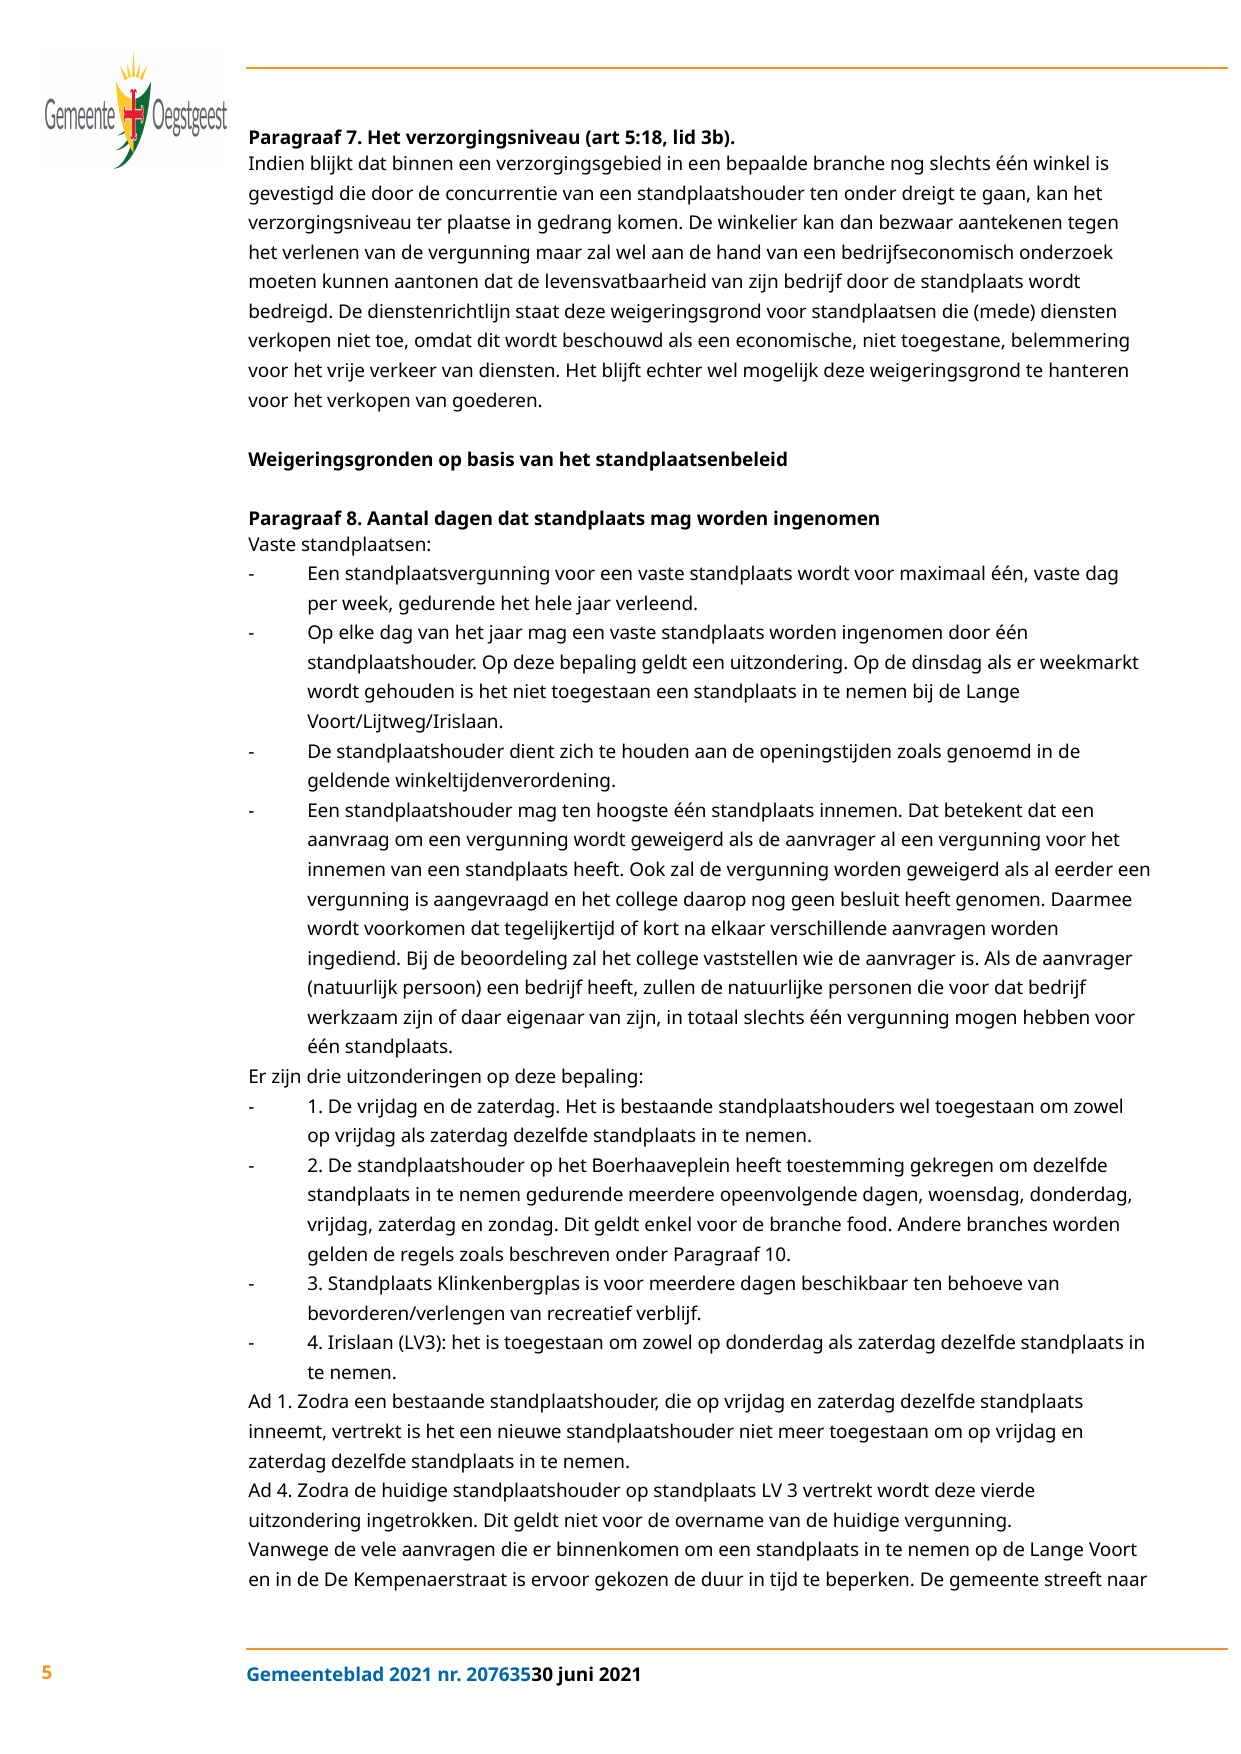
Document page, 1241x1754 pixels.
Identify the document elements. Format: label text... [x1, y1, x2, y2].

list 4. Irislaan (LV3): het is toegestaan om zowel op donderdag als zaterdag dezelfde standplaats in te nemen. [248, 1329, 1152, 1385]
list 1. De vrijdag en de zaterdag. Het is bestaande standplaatshouders wel toegestaan om zowel op vrijdag als zaterdag dezelfde standplaats in te nemen. [248, 1093, 1152, 1148]
picture [41, 47, 231, 172]
text Indien blijkt dat binnen een verzorgingsgebied in een bepaalde branche nog slechts één winkel is gevestigd die door de concurrentie van een standplaatshouder ten onder dreigt te gaan, kan het verzorgingsniveau ter plaatse in gedrang komen. De winkelier kan dan bezwaar aantekenen tegen het verlenen van de vergunning maar zal wel aan de hand van een bedrijfseconomisch onderzoek moeten kunnen aantonen dat de levensvatbaarheid van zijn bedrijf door de standplaats wordt bedreigd. De dienstenrichtlijn staat deze weigeringsgrond voor standplaatsen die (mede) diensten verkopen niet toe, omdat dit wordt beschouwd als een economische, niet toegestane, belemmering voor het vrije verkeer van diensten. Het blijft echter wel mogelijk deze weigeringsgrond te hanteren voor het verkopen van goederen. [248, 150, 1152, 412]
list 2. De standplaatshouder op het Boerhaaveplein heeft toestemming gekregen om dezelfde standplaats in te nemen gedurende meerdere opeenvolgende dagen, woensdag, donderdag, vrijdag, zaterdag en zondag. Dit geldt enkel voor de branche food. Andere branches worden gelden de regels zoals beschreven onder Paragraaf 10. [248, 1152, 1152, 1267]
text Vaste standplaatsen: [248, 531, 1152, 557]
text Ad 4. Zodra de huidige standplaatshouder op standplaats LV 3 vertrekt wordt deze vierde uitzondering ingetrokken. Dit geldt niet voor de overname van de huidige vergunning. [248, 1477, 1152, 1533]
list De standplaatshouder dient zich te houden aan de openingstijden zoals genoemd in de geldende winkeltijdenverordening. [248, 738, 1152, 793]
list Een standplaatsvergunning voor een vaste standplaats wordt voor maximaal één, vaste dag per week, gedurende het hele jaar verleend. [248, 560, 1152, 616]
text Paragraaf 8. Aantal dagen dat standplaats mag worden ingenomen [248, 505, 1152, 531]
text Vanwege de vele aanvragen die er binnenkomen om een standplaats in te nemen op de Lange Voort en in de De Kempenaerstraat is ervoor gekozen de duur in tijd te beperken. De gemeente streeft naar [248, 1537, 1152, 1592]
list Een standplaatshouder mag ten hoogste één standplaats innemen. Dat betekent dat een aanvraag om een vergunning wordt geweigerd als de aanvrager al een vergunning voor het innemen van een standplaats heeft. Ook zal de vergunning worden geweigerd als al eerder een vergunning is aangevraagd en het college daarop nog geen besluit heeft genomen. Daarmee wordt voorkomen dat tegelijkertijd of kort na elkaar verschillende aanvragen worden ingediend. Bij de beoordeling zal het college vaststellen wie de aanvrager is. Als de aanvrager (natuurlijk persoon) een bedrijf heeft, zullen de natuurlijke personen die voor dat bedrijf werkzaam zijn of daar eigenaar van zijn, in totaal slechts één vergunning mogen hebben voor één standplaats. [248, 797, 1152, 1059]
text Ad 1. Zodra een bestaande standplaatshouder, die op vrijdag en zaterdag dezelfde standplaats inneemt, vertrekt is het een nieuwe standplaatshouder niet meer toegestaan om op vrijdag en zaterdag dezelfde standplaats in te nemen. [248, 1389, 1152, 1474]
list 3. Standplaats Klinkenbergplas is voor meerdere dagen beschikbaar ten behoeve van bevorderen/verlengen van recreatief verblijf. [248, 1270, 1152, 1326]
list Op elke dag van het jaar mag een vaste standplaats worden ingenomen door één standplaatshouder. Op deze bepaling geldt een uitzondering. Op de dinsdag als er weekmarkt wordt gehouden is het niet toegestaan een standplaats in te nemen bij de Lange Voort/Lijtweg/Irislaan. [248, 619, 1152, 734]
text Paragraaf 7. Het verzorgingsniveau (art 5:18, lid 3b). [248, 124, 1152, 150]
text Er zijn drie uitzonderingen op deze bepaling: [248, 1063, 1152, 1089]
text Weigeringsgronden op basis van het standplaatsenbeleid [248, 446, 1152, 472]
